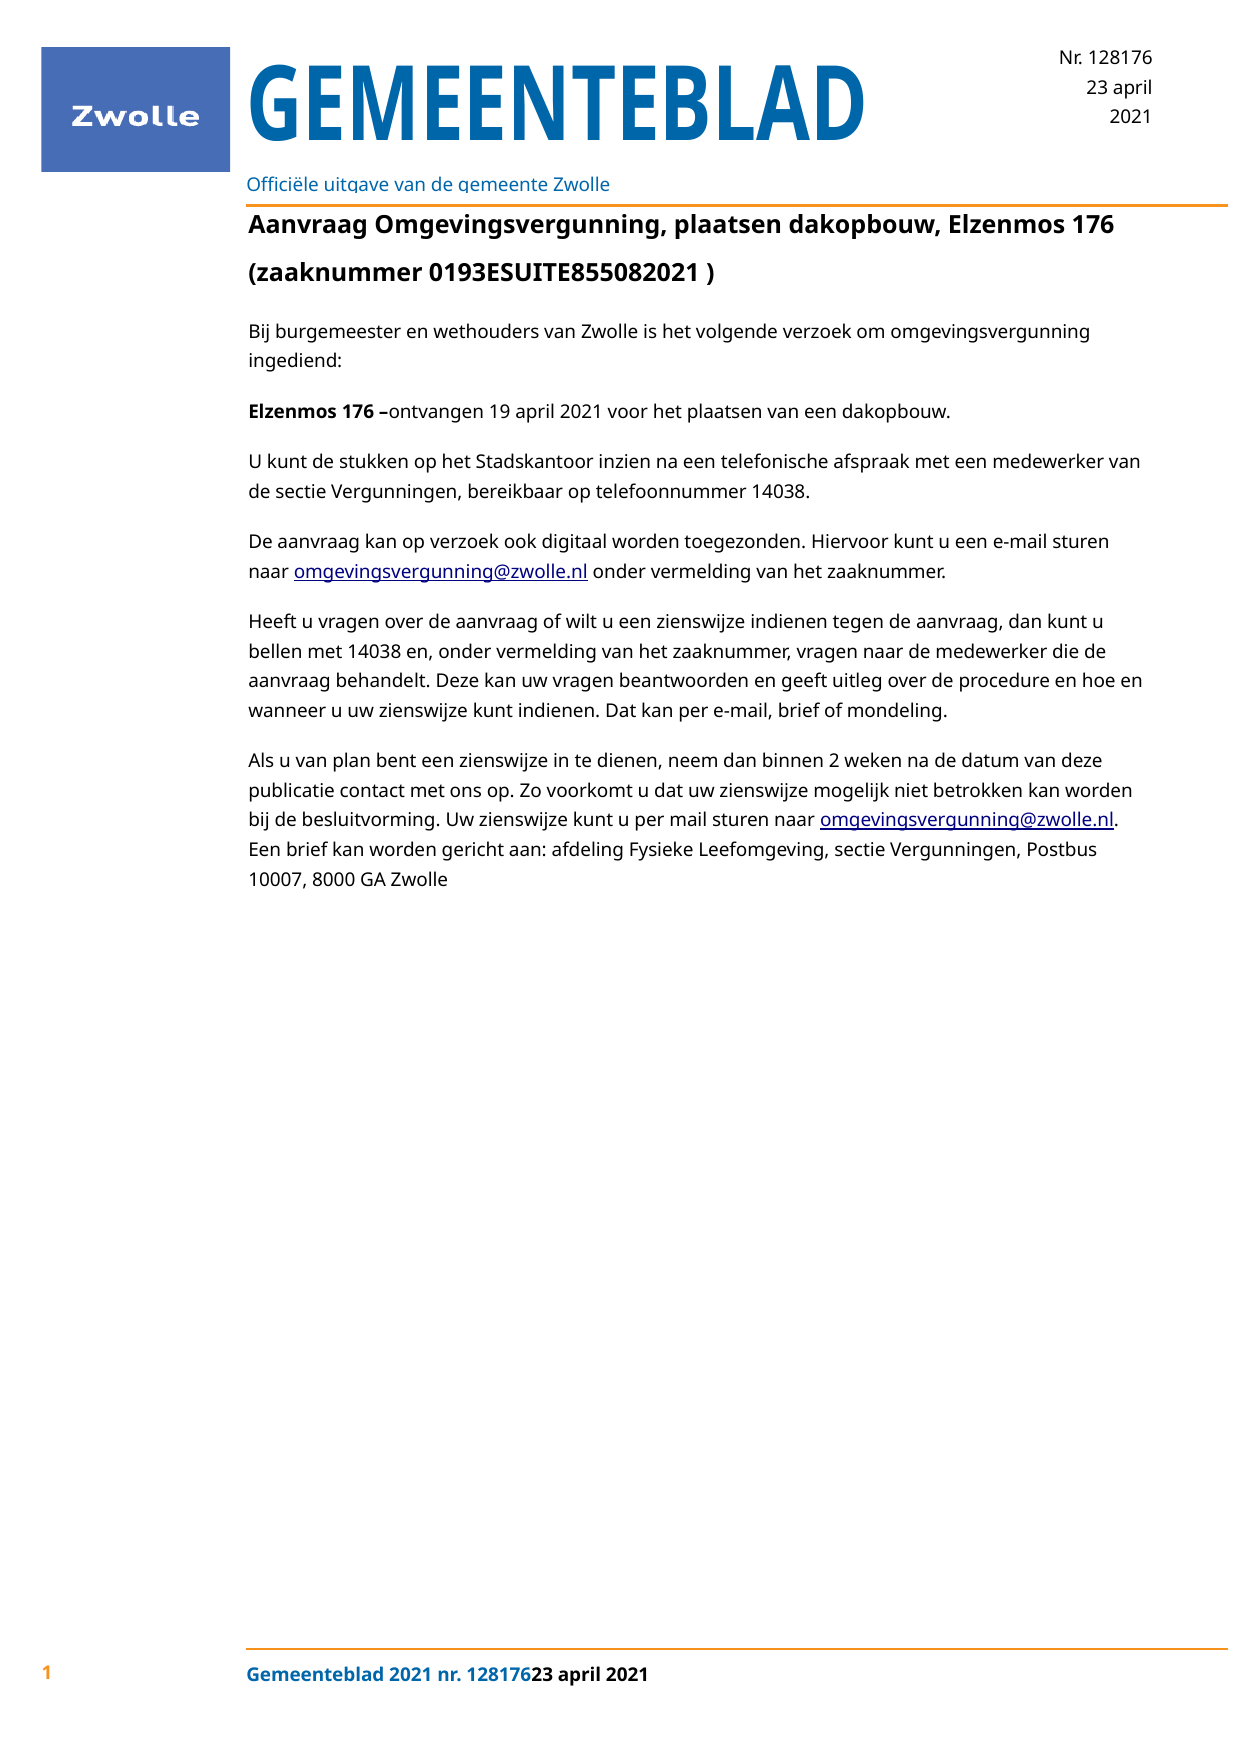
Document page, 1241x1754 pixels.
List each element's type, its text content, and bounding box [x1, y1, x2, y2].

text Heeft u vragen over de aanvraag of wilt u een zienswijze indienen tegen de aanvraag, dan kunt u bellen met 14038 en, onder vermelding van het zaaknummer, vragen naar de medewerker die de aanvraag behandelt. Deze kan uw vragen beantwoorden en geeft uitleg over de procedure en hoe en wanneer u uw zienswijze kunt indienen. Dat kan per e-mail, brief of mondeling. [248, 608, 1152, 723]
text Aanvraag Omgevingsvergunning, plaatsen dakopbouw, Elzenmos 176 (zaaknummer 0193ESUITE855082021 ) [248, 207, 1152, 288]
picture [41, 47, 231, 172]
text Als u van plan bent een zienswijze in te dienen, neem dan binnen 2 weken na de datum van deze publicatie contact met ons op. Zo voorkomt u dat uw zienswijze mogelijk niet betrokken kan worden bij de besluitvorming. Uw zienswijze kunt u per mail sturen naar omgevingsvergunning@zwolle.nl. Een brief kan worden gericht aan: afdeling Fysieke Leefomgeving, sectie Vergunningen, Postbus 10007, 8000 GA Zwolle [248, 747, 1152, 892]
text Bij burgemeester en wethouders van Zwolle is het volgende verzoek om omgevingsvergunning ingediend: [248, 318, 1152, 373]
text U kunt de stukken op het Stadskantoor inzien na een telefonische afspraak met een medewerker van de sectie Vergunningen, bereikbaar op telefoonnummer 14038. [248, 448, 1152, 504]
text Elzenmos 176 –ontvangen 19 april 2021 voor het plaatsen van een dakopbouw. [248, 398, 1152, 424]
text De aanvraag kan op verzoek ook digitaal worden toegezonden. Hiervoor kunt u een e-mail sturen naar omgevingsvergunning@zwolle.nl onder vermelding van het zaaknummer. [248, 528, 1152, 584]
